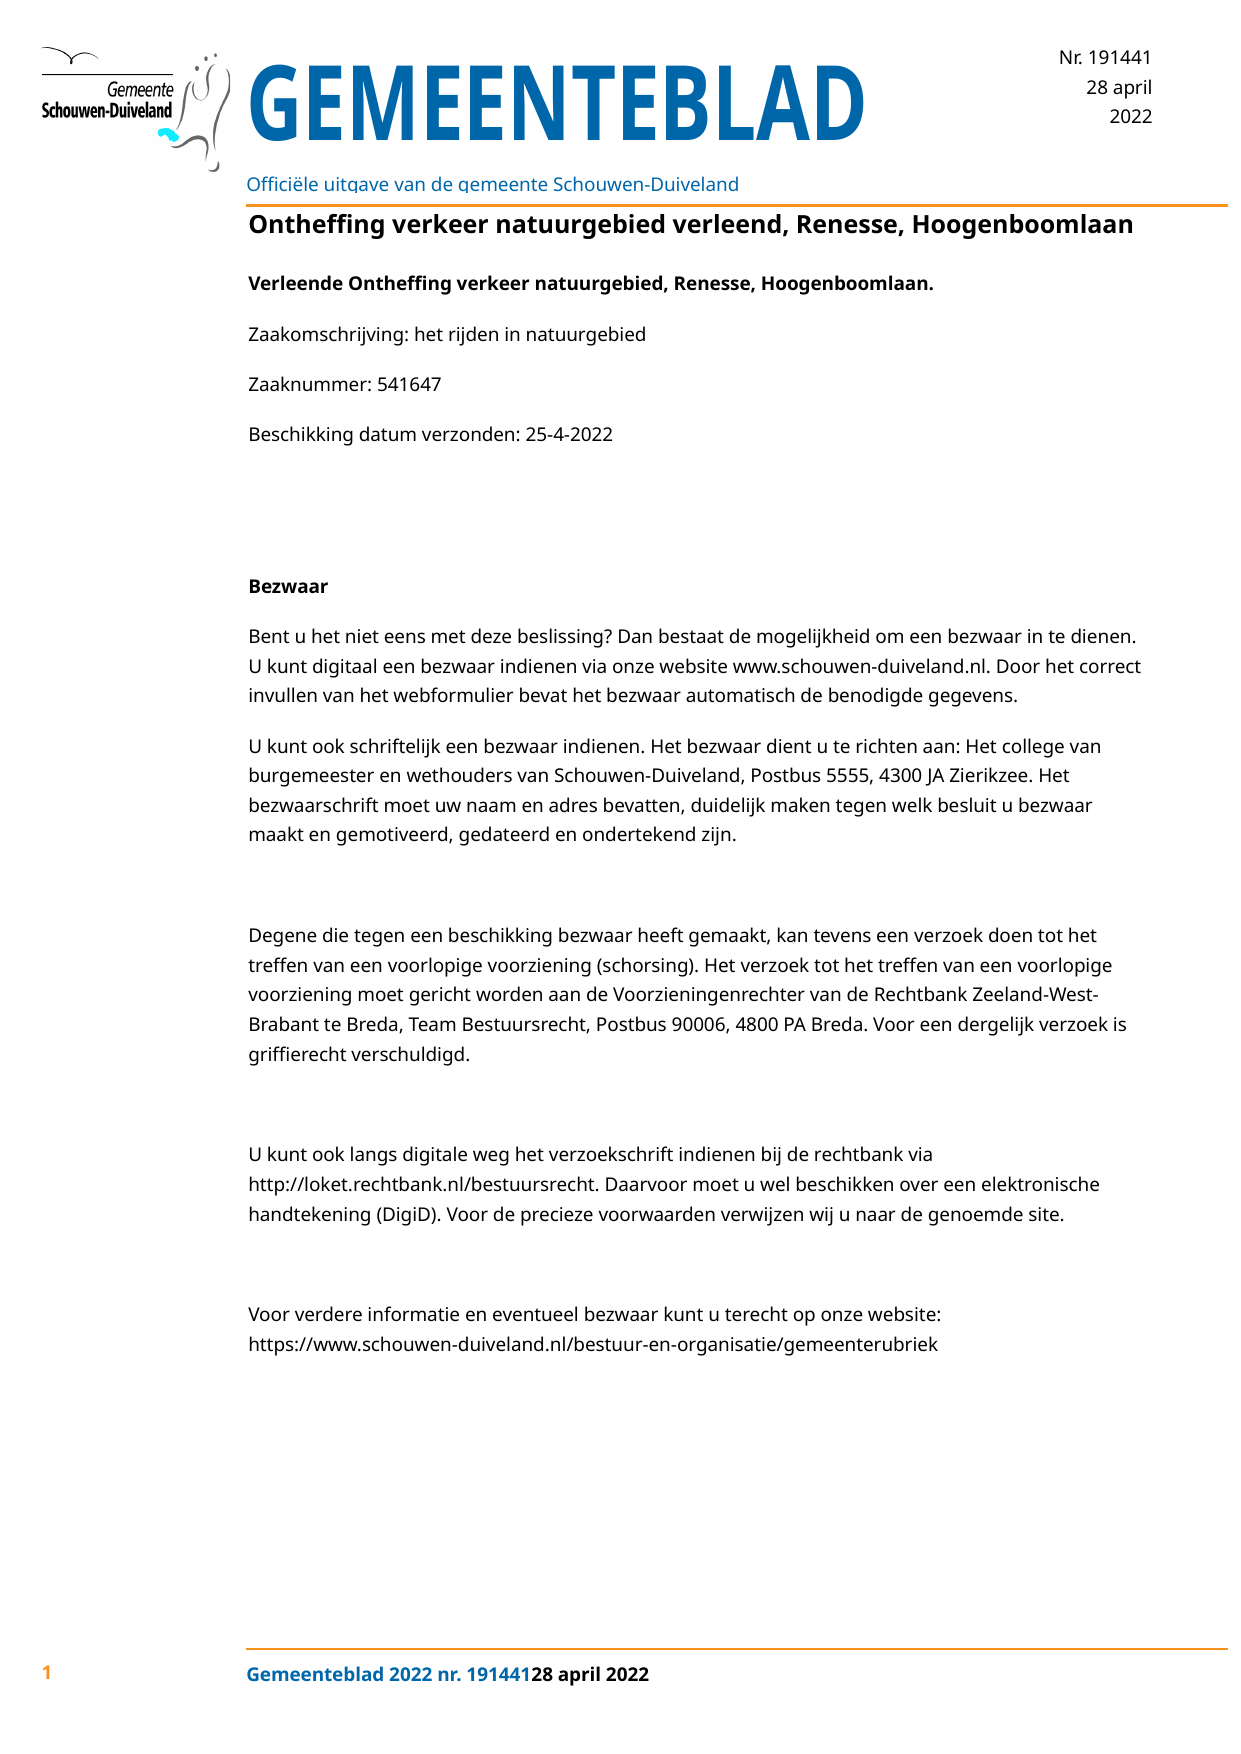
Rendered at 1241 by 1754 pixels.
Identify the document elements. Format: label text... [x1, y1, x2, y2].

text Zaakomschrijving: het rijden in natuurgebied [248, 321, 1152, 346]
text Verleende Ontheffing verkeer natuurgebied, Renesse, Hoogenboomlaan. [248, 270, 1152, 296]
text Beschikking datum verzonden: 25-4-2022 [248, 422, 1152, 447]
text Bezwaar [248, 573, 1152, 598]
text Zaaknummer: 541647 [248, 371, 1152, 397]
text Bent u het niet eens met deze beslissing? Dan bestaat de mogelijkheid om een bezwaar in te dienen. U kunt digitaal een bezwaar indienen via onze website www.schouwen-duiveland.nl. Door het correct invullen van het webformulier bevat het bezwaar automatisch de benodigde gegevens. [248, 623, 1152, 708]
text Degene die tegen een beschikking bezwaar heeft gemaakt, kan tevens een verzoek doen tot het treffen van een voorlopige voorziening (schorsing). Het verzoek tot het treffen van een voorlopige voorziening moet gericht worden aan de Voorzieningenrechter van de Rechtbank Zeeland-West-Brabant te Breda, Team Bestuursrecht, Postbus 90006, 4800 PA Breda. Voor een dergelijk verzoek is griffierecht verschuldigd. [248, 922, 1152, 1066]
text U kunt ook schriftelijk een bezwaar indienen. Het bezwaar dient u te richten aan: Het college van burgemeester en wethouders van Schouwen-Duiveland, Postbus 5555, 4300 JA Zierikzee. Het bezwaarschrift moet uw naam en adres bevatten, duidelijk maken tegen welk besluit u bezwaar maakt en gemotiveerd, gedateerd en ondertekend zijn. [248, 733, 1152, 847]
text U kunt ook langs digitale weg het verzoekschrift indienen bij de rechtbank via http://loket.rechtbank.nl/bestuursrecht. Daarvoor moet u wel beschikken over een elektronische handtekening (DigiD). Voor de precieze voorwaarden verwijzen wij u naar de genoemde site. [248, 1142, 1152, 1226]
picture [41, 47, 231, 172]
text Voor verdere informatie en eventueel bezwaar kunt u terecht op onze website: https://www.schouwen-duiveland.nl/bestuur-en-organisatie/gemeenterubriek [248, 1302, 1152, 1357]
text Ontheffing verkeer natuurgebied verleend, Renesse, Hoogenboomlaan [248, 207, 1152, 241]
